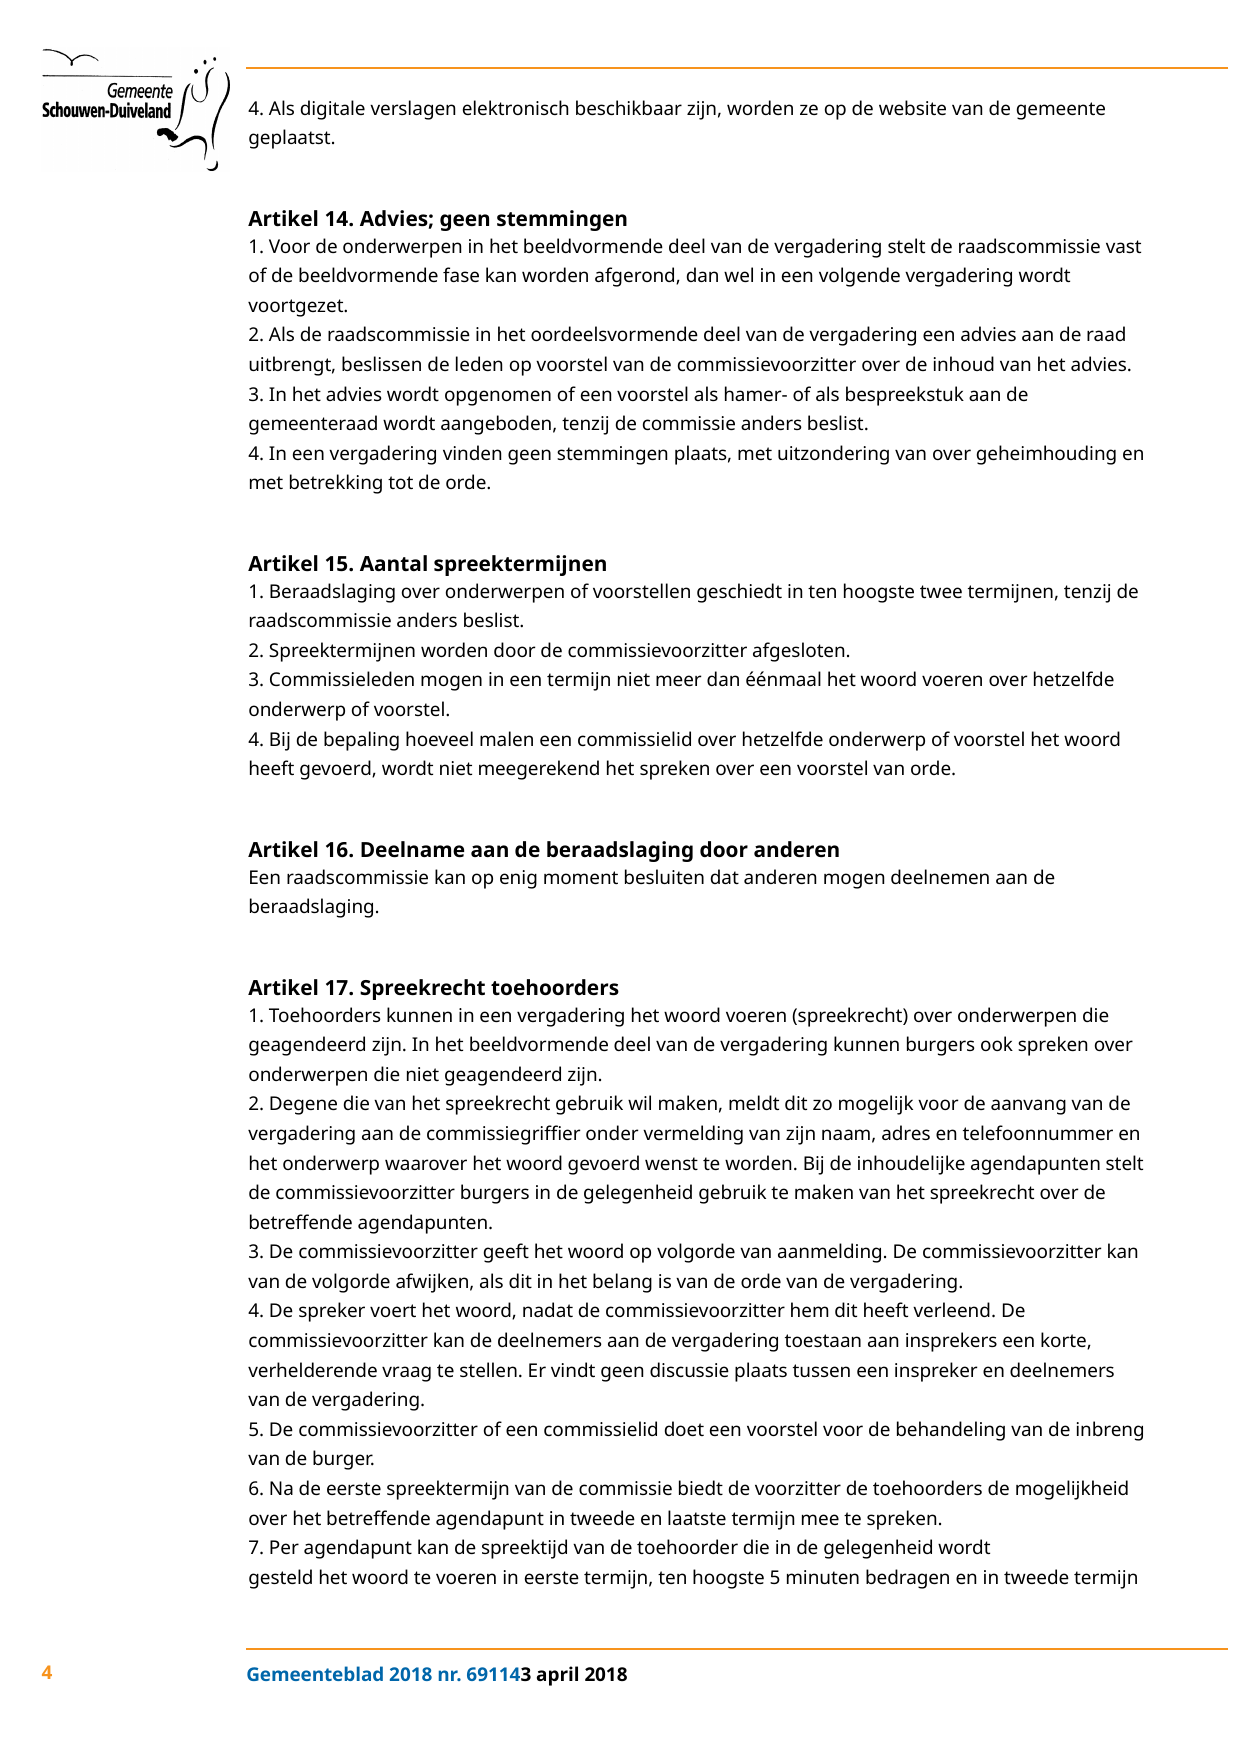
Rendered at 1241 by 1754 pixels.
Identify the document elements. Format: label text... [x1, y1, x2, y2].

text 4. De spreker voert het woord, nadat de commissievoorzitter hem dit heeft verleend. De commissievoorzitter kan de deelnemers aan de vergadering toestaan aan insprekers een korte, verhelderende vraag te stellen. Er vindt geen discussie plaats tussen een inspreker en deelnemers van de vergadering. [248, 1298, 1152, 1412]
text 3. In het advies wordt opgenomen of een voorstel als hamer- of als bespreekstuk aan de gemeenteraad wordt aangeboden, tenzij de commissie anders beslist. [248, 381, 1152, 436]
text Artikel 16. Deelname aan de beraadslaging door anderen [248, 835, 1152, 864]
text 4. Bij de bepaling hoeveel malen een commissielid over hetzelfde onderwerp of voorstel het woord heeft gevoerd, wordt niet meegerekend het spreken over een voorstel van orde. [248, 726, 1152, 781]
text 1. Voor de onderwerpen in het beeldvormende deel van de vergadering stelt de raadscommissie vast of de beeldvormende fase kan worden afgerond, dan wel in een volgende vergadering wordt voortgezet. [248, 233, 1152, 318]
text 5. De commissievoorzitter of een commissielid doet een voorstel voor de behandeling van de inbreng van de burger. [248, 1416, 1152, 1471]
text 2. Als de raadscommissie in het oordeelsvormende deel van de vergadering een advies aan de raad uitbrengt, beslissen de leden op voorstel van de commissievoorzitter over de inhoud van het advies. [248, 322, 1152, 377]
text 1. Beraadslaging over onderwerpen of voorstellen geschiedt in ten hoogste twee termijnen, tenzij de raadscommissie anders beslist. [248, 578, 1152, 633]
text 2. Spreektermijnen worden door de commissievoorzitter afgesloten. [248, 637, 1152, 663]
text Een raadscommissie kan op enig moment besluiten dat anderen mogen deelnemen aan de beraadslaging. [248, 864, 1152, 919]
text Artikel 17. Spreekrecht toehoorders [248, 973, 1152, 1002]
picture [41, 47, 231, 172]
text Artikel 14. Advies; geen stemmingen [248, 204, 1152, 233]
text 3. De commissievoorzitter geeft het woord op volgorde van aanmelding. De commissievoorzitter kan van de volgorde afwijken, als dit in het belang is van de orde van de vergadering. [248, 1238, 1152, 1294]
text 2. Degene die van het spreekrecht gebruik wil maken, meldt dit zo mogelijk voor de aanvang van de vergadering aan de commissiegriffier onder vermelding van zijn naam, adres en telefoonnummer en het onderwerp waarover het woord gevoerd wenst te worden. Bij de inhoudelijke agendapunten stelt de commissievoorzitter burgers in de gelegenheid gebruik te maken van het spreekrecht over de betreffende agendapunten. [248, 1091, 1152, 1235]
text 1. Toehoorders kunnen in een vergadering het woord voeren (spreekrecht) over onderwerpen die geagendeerd zijn. In het beeldvormende deel van de vergadering kunnen burgers ook spreken over onderwerpen die niet geagendeerd zijn. [248, 1002, 1152, 1087]
text 6. Na de eerste spreektermijn van de commissie biedt de voorzitter de toehoorders de mogelijkheid over het betreffende agendapunt in tweede en laatste termijn mee te spreken. [248, 1475, 1152, 1531]
text gesteld het woord te voeren in eerste termijn, ten hoogste 5 minuten bedragen en in tweede termijn [248, 1564, 1152, 1590]
text 7. Per agendapunt kan de spreektijd van de toehoorder die in de gelegenheid wordt [248, 1534, 1152, 1560]
text 4. Als digitale verslagen elektronisch beschikbaar zijn, worden ze op de website van de gemeente geplaatst. [248, 95, 1152, 150]
text Artikel 15. Aantal spreektermijnen [248, 549, 1152, 578]
text 3. Commissieleden mogen in een termijn niet meer dan éénmaal het woord voeren over hetzelfde onderwerp of voorstel. [248, 667, 1152, 722]
text 4. In een vergadering vinden geen stemmingen plaats, met uitzondering van over geheimhouding en met betrekking tot de orde. [248, 440, 1152, 495]
